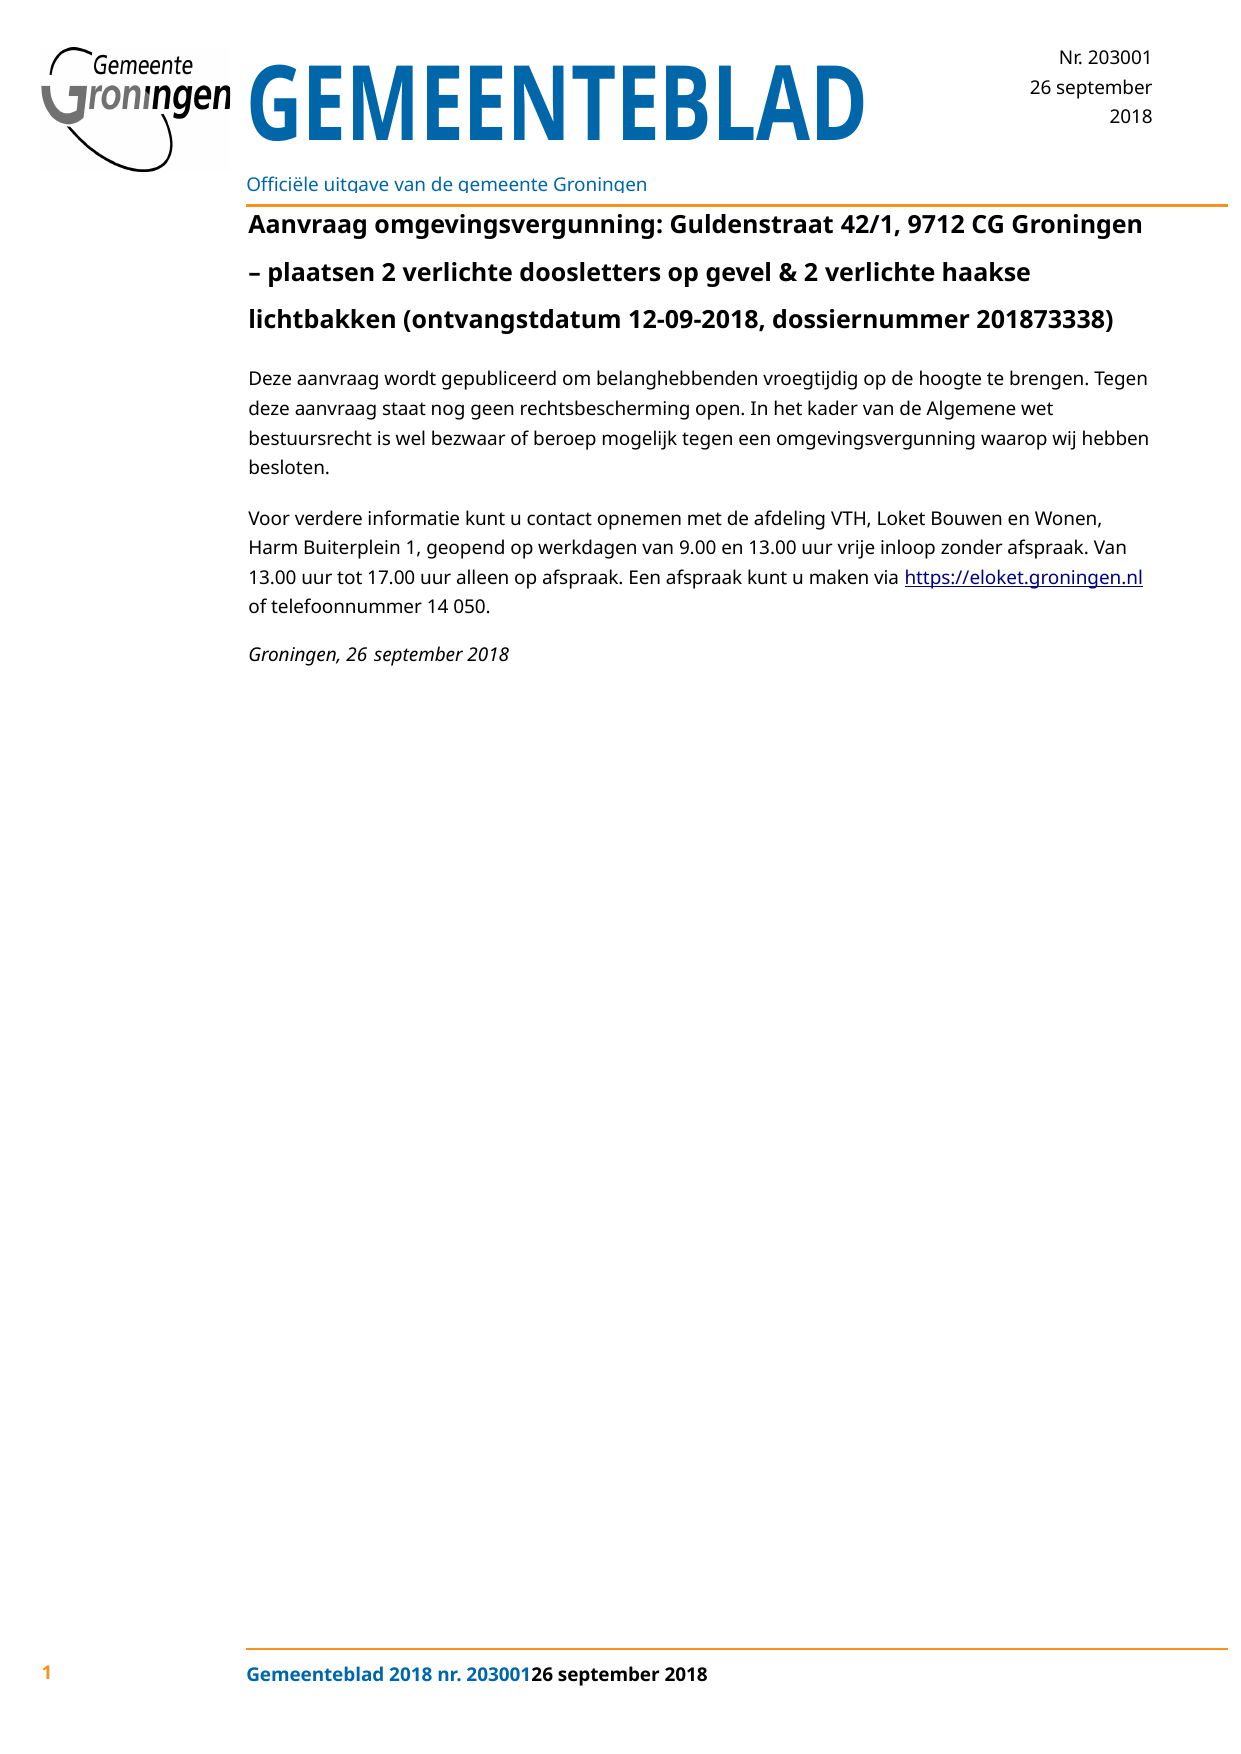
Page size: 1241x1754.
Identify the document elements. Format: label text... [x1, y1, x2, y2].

picture [41, 47, 231, 172]
text Deze aanvraag wordt gepubliceerd om belanghebbenden vroegtijdig op de hoogte te brengen. Tegen deze aanvraag staat nog geen rechtsbescherming open. In het kader van de Algemene wet bestuursrecht is wel bezwaar of beroep mogelijk tegen een omgevingsvergunning waarop wij hebben besloten. [248, 366, 1152, 480]
text Aanvraag omgevingsvergunning: Guldenstraat 42/1, 9712 CG Groningen – plaatsen 2 verlichte doosletters op gevel & 2 verlichte haakse lichtbakken (ontvangstdatum 12-09-2018, dossiernummer 201873338) [248, 207, 1152, 336]
text Groningen, 26 september 2018 [248, 641, 1152, 667]
text Voor verdere informatie kunt u contact opnemen met de afdeling VTH, Loket Bouwen en Wonen, Harm Buiterplein 1, geopend op werkdagen van 9.00 en 13.00 uur vrije inloop zonder afspraak. Van 13.00 uur tot 17.00 uur alleen op afspraak. Een afspraak kunt u maken via https://eloket.groningen.nl of telefoonnummer 14 050. [248, 505, 1152, 619]
